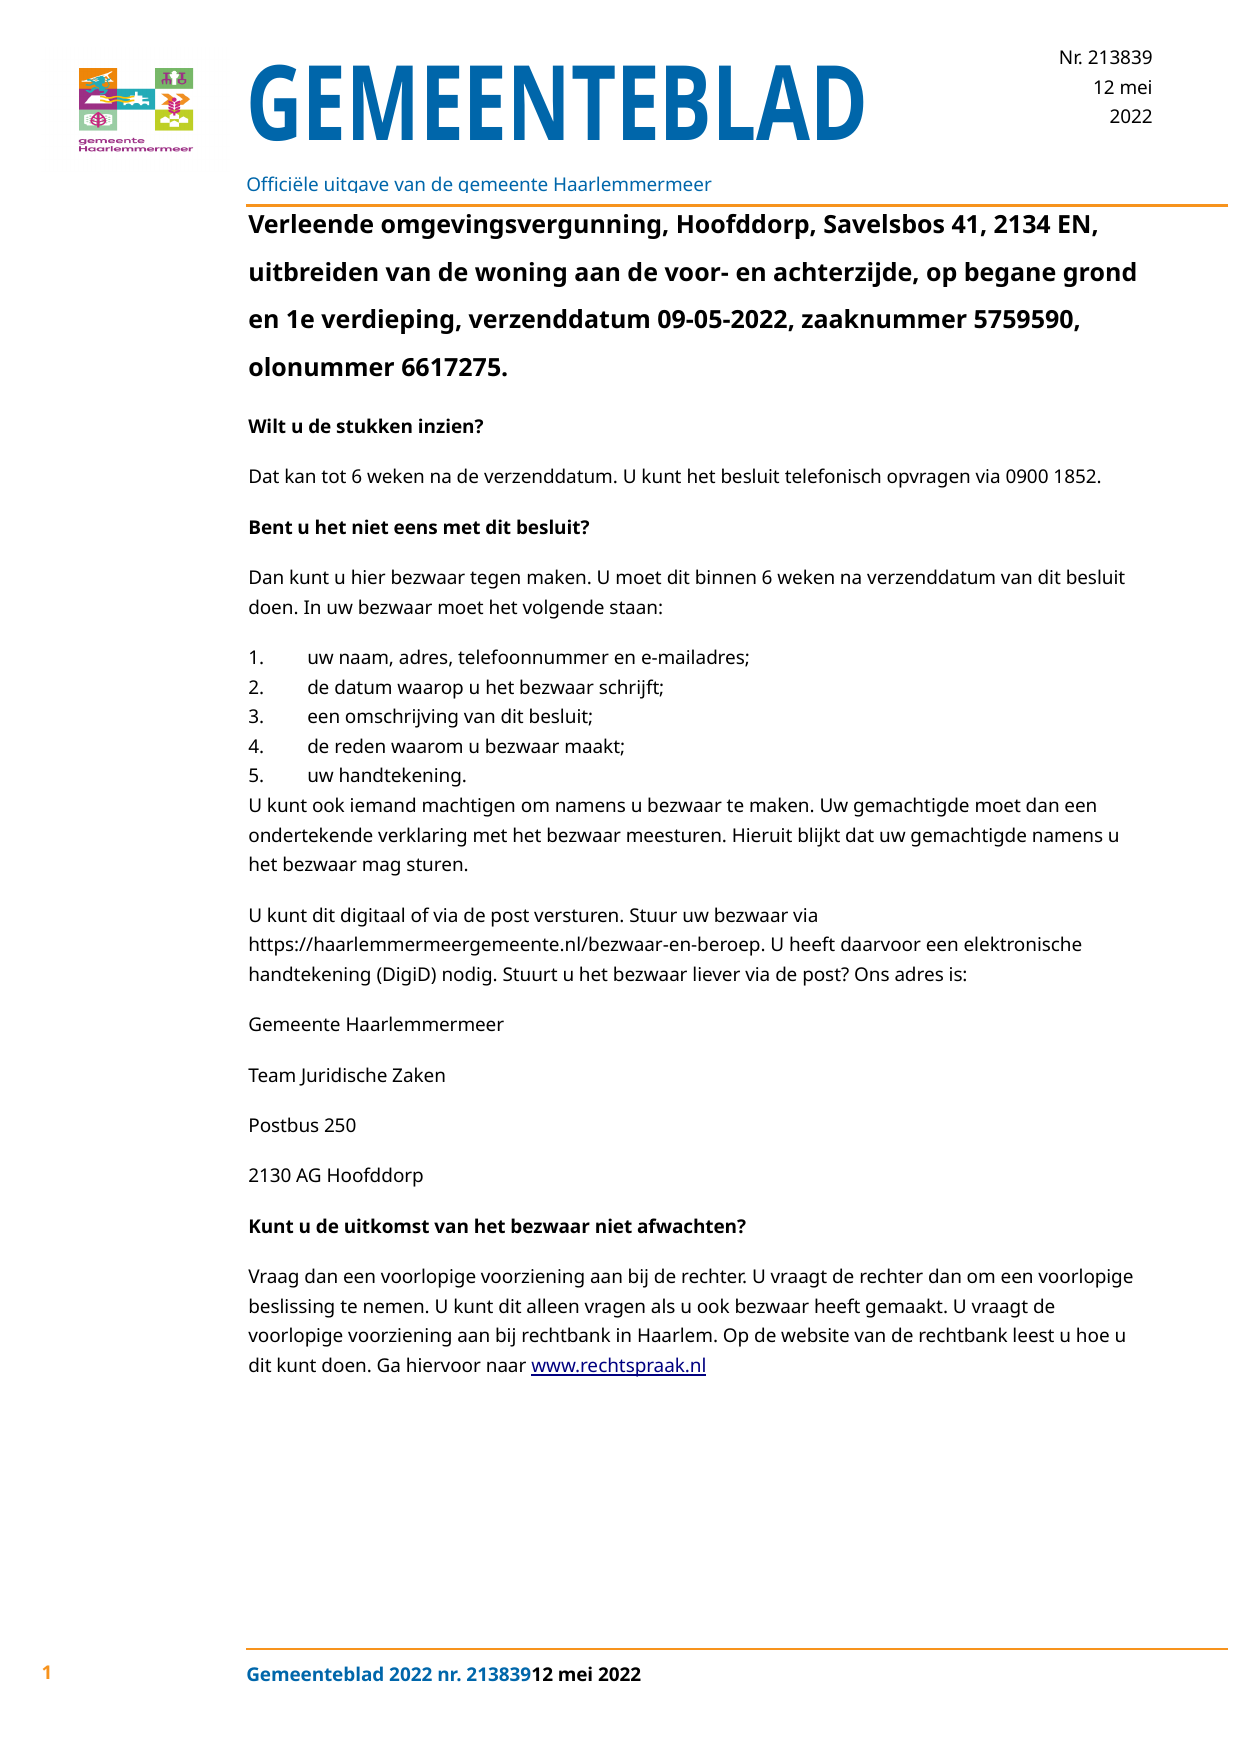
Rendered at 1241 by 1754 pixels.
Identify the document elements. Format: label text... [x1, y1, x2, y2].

list uw naam, adres, telefoonnummer en e-mailadres; [248, 644, 1152, 670]
text Kunt u de uitkomst van het bezwaar niet afwachten? [248, 1213, 1152, 1239]
text Gemeente Haarlemmermeer [248, 1011, 1152, 1037]
text U kunt dit digitaal of via de post versturen. Stuur uw bezwaar via https://haarlemmermeergemeente.nl/bezwaar-en-beroep. U heeft daarvoor een elektronische handtekening (DigiD) nodig. Stuurt u het bezwaar liever via de post? Ons adres is: [248, 902, 1152, 987]
text Vraag dan een voorlopige voorziening aan bij de rechter. U vraagt de rechter dan om een voorlopige beslissing te nemen. U kunt dit alleen vragen als u ook bezwaar heeft gemaakt. U vraagt de voorlopige voorziening aan bij rechtbank in Haarlem. Op de website van de rechtbank leest u hoe u dit kunt doen. Ga hiervoor naar www.rechtspraak.nl [248, 1263, 1152, 1378]
list de datum waarop u het bezwaar schrijft; [248, 674, 1152, 700]
text Dan kunt u hier bezwaar tegen maken. U moet dit binnen 6 weken na verzenddatum van dit besluit doen. In uw bezwaar moet het volgende staan: [248, 564, 1152, 620]
text Wilt u de stukken inzien? [248, 413, 1152, 439]
list de reden waarom u bezwaar maakt; [248, 733, 1152, 759]
text Verleende omgevingsvergunning, Hoofddorp, Savelsbos 41, 2134 EN, uitbreiden van de woning aan de voor- en achterzijde, op begane grond en 1e verdieping, verzenddatum 09-05-2022, zaaknummer 5759590, olonummer 6617275. [248, 207, 1152, 384]
text Bent u het niet eens met dit besluit? [248, 514, 1152, 540]
text Postbus 250 [248, 1112, 1152, 1138]
text 2130 AG Hoofddorp [248, 1163, 1152, 1188]
list een omschrijving van dit besluit; [248, 703, 1152, 729]
list uw handtekening. [248, 763, 1152, 788]
text U kunt ook iemand machtigen om namens u bezwaar te maken. Uw gemachtigde moet dan een ondertekende verklaring met het bezwaar meesturen. Hieruit blijkt dat uw gemachtigde namens u het bezwaar mag sturen. [248, 792, 1152, 877]
text Team Juridische Zaken [248, 1062, 1152, 1088]
picture [41, 47, 231, 172]
text Dat kan tot 6 weken na de verzenddatum. U kunt het besluit telefonisch opvragen via 0900 1852. [248, 463, 1152, 489]
